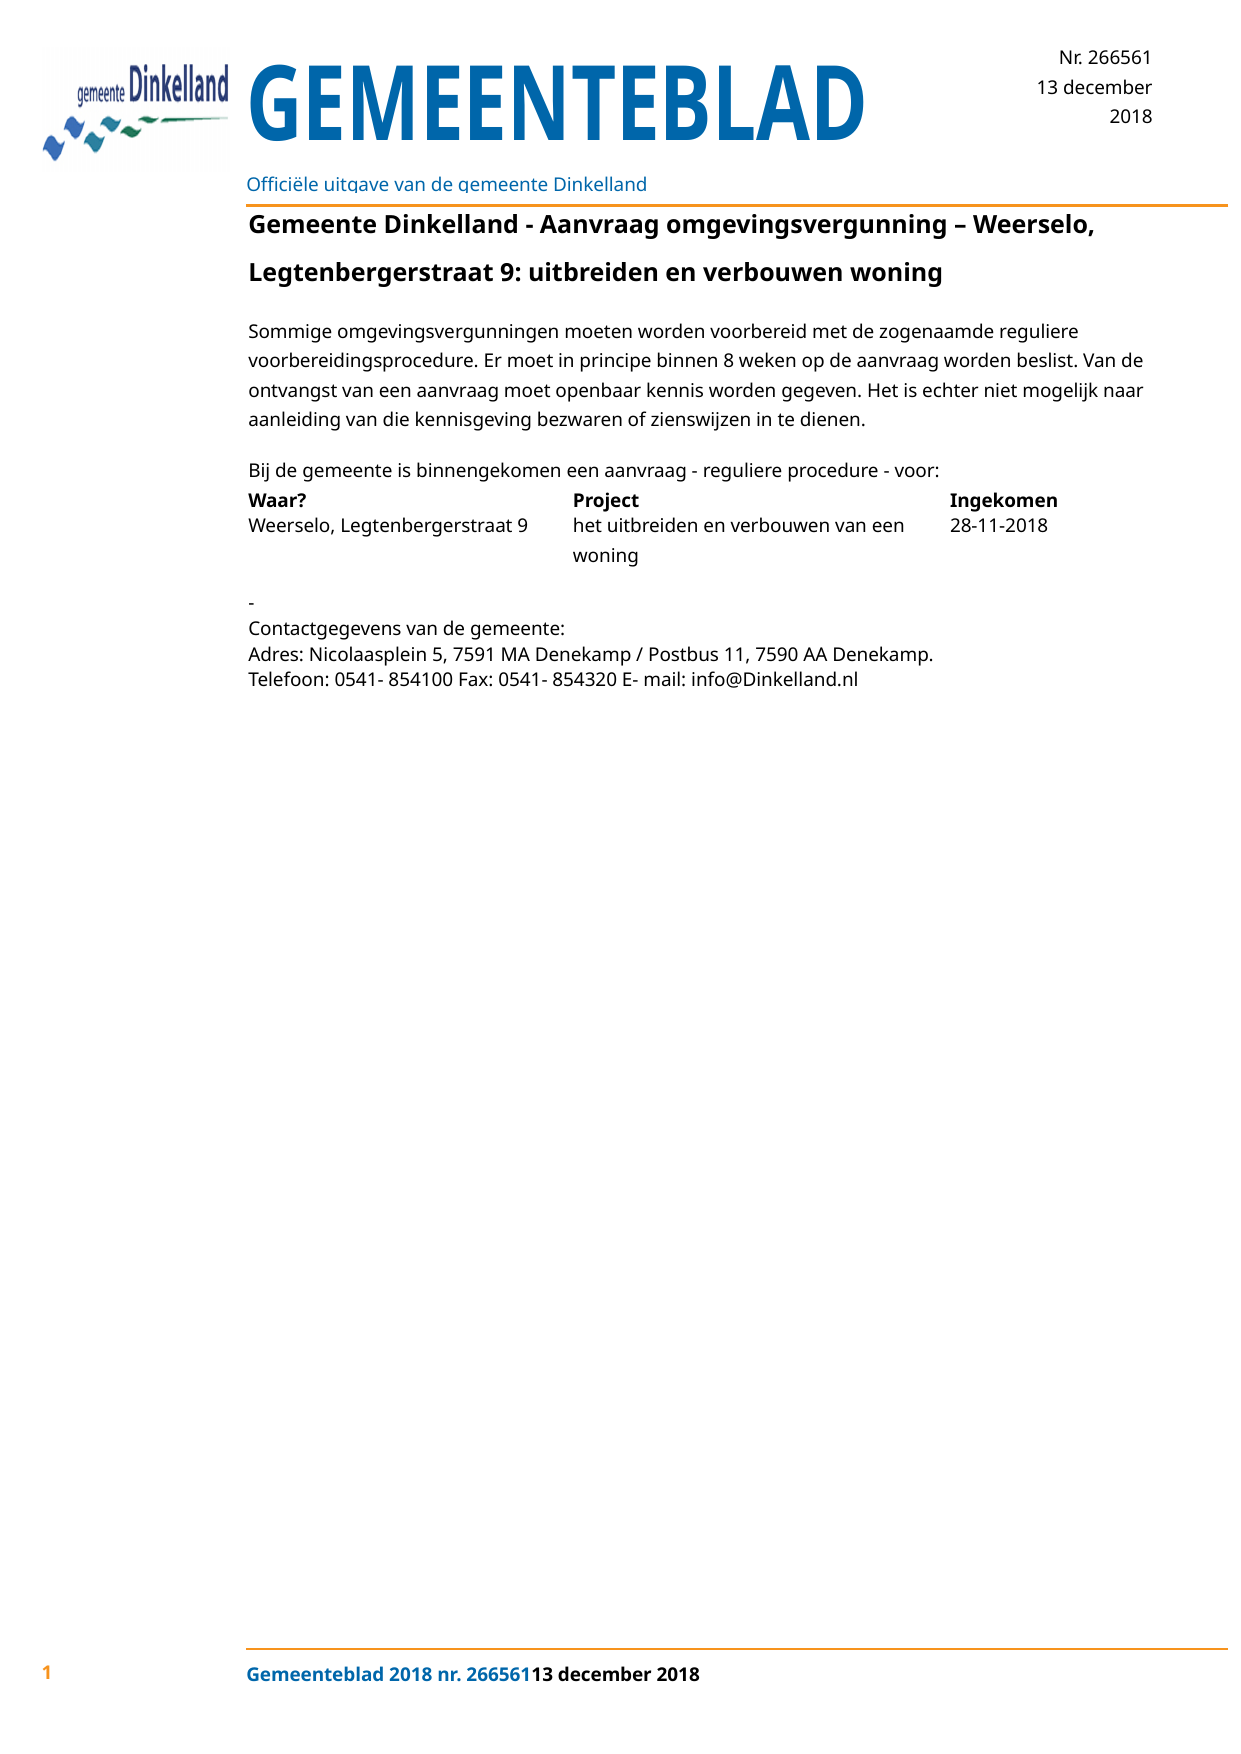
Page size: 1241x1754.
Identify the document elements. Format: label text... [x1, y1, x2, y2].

table_header Waar? [248, 487, 573, 512]
text Bij de gemeente is binnengekomen een aanvraag - reguliere procedure - voor: [248, 457, 1152, 483]
table_header Project [573, 487, 950, 512]
table_cell het uitbreiden en verbouwen van een woning [573, 513, 950, 568]
text Contactgegevens van de gemeente: [248, 615, 1152, 641]
text - [248, 589, 1152, 615]
text Sommige omgevingsvergunningen moeten worden voorbereid met de zogenaamde reguliere voorbereidingsprocedure. Er moet in principe binnen 8 weken op de aanvraag worden beslist. Van de ontvangst van een aanvraag moet openbaar kennis worden gegeven. Het is echter niet mogelijk naar aanleiding van die kennisgeving bezwaren of zienswijzen in te dienen. [248, 318, 1152, 432]
text Gemeente Dinkelland - Aanvraag omgevingsvergunning – Weerselo, Legtenbergerstraat 9: uitbreiden en verbouwen woning [248, 207, 1152, 288]
table_header Ingekomen [950, 487, 1152, 512]
picture [41, 47, 231, 172]
table_cell Weerselo, Legtenbergerstraat 9 [248, 513, 573, 568]
table_cell 28-11-2018 [950, 513, 1152, 568]
text Telefoon: 0541- 854100 Fax: 0541- 854320 E- mail: info@Dinkelland.nl [248, 666, 1152, 692]
text Adres: Nicolaasplein 5, 7591 MA Denekamp / Postbus 11, 7590 AA Denekamp. [248, 641, 1152, 666]
